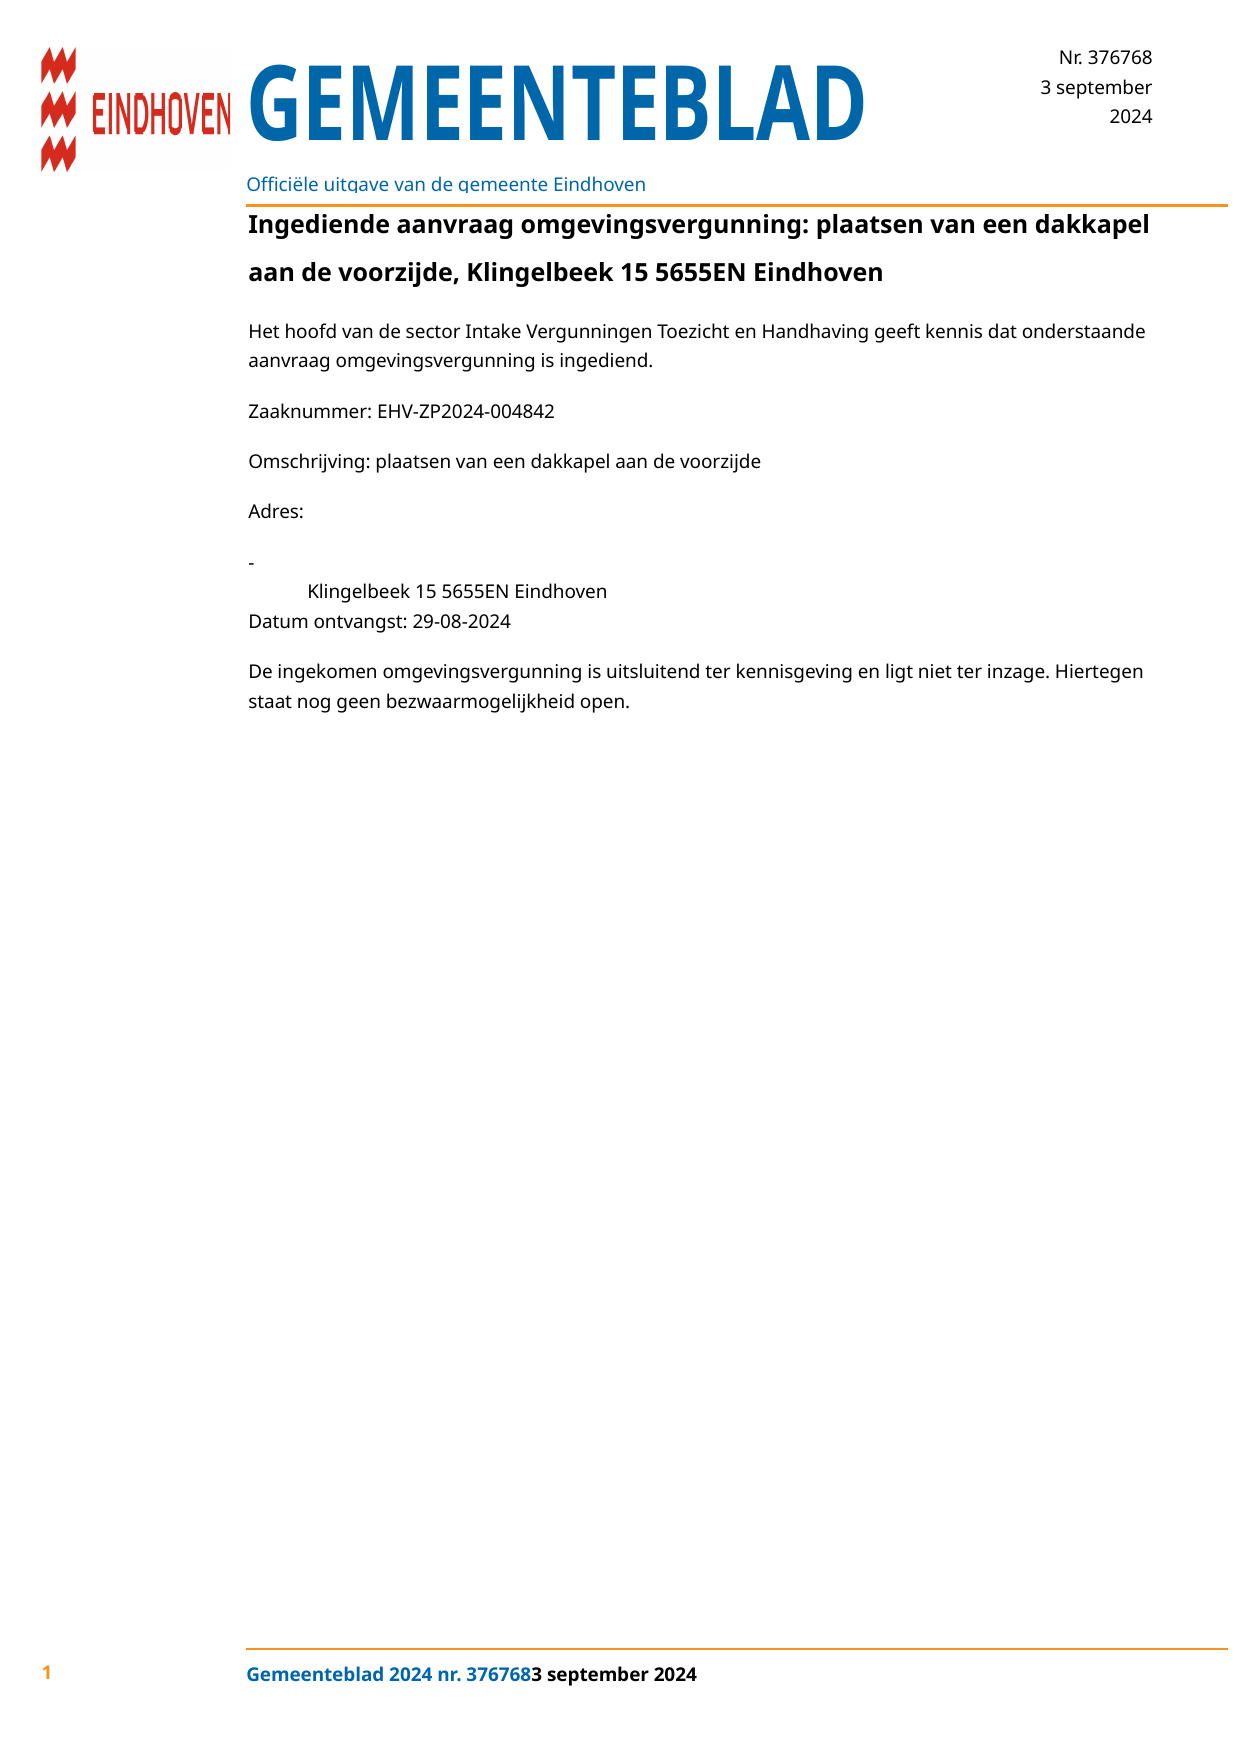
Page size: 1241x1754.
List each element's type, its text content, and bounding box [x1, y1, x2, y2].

picture [41, 47, 231, 172]
text Datum ontvangst: 29-08-2024 [248, 608, 1152, 634]
text Zaaknummer: EHV-ZP2024-004842 [248, 398, 1152, 424]
text Omschrijving: plaatsen van een dakkapel aan de voorzijde [248, 448, 1152, 474]
text De ingekomen omgevingsvergunning is uitsluitend ter kennisgeving en ligt niet ter inzage. Hiertegen staat nog geen bezwaarmogelijkheid open. [248, 659, 1152, 714]
text Het hoofd van de sector Intake Vergunningen Toezicht en Handhaving geeft kennis dat onderstaande aanvraag omgevingsvergunning is ingediend. [248, 318, 1152, 373]
list Klingelbeek 15 5655EN Eindhoven [248, 579, 1152, 604]
text Ingediende aanvraag omgevingsvergunning: plaatsen van een dakkapel aan de voorzijde, Klingelbeek 15 5655EN Eindhoven [248, 207, 1152, 288]
text Adres: [248, 499, 1152, 524]
